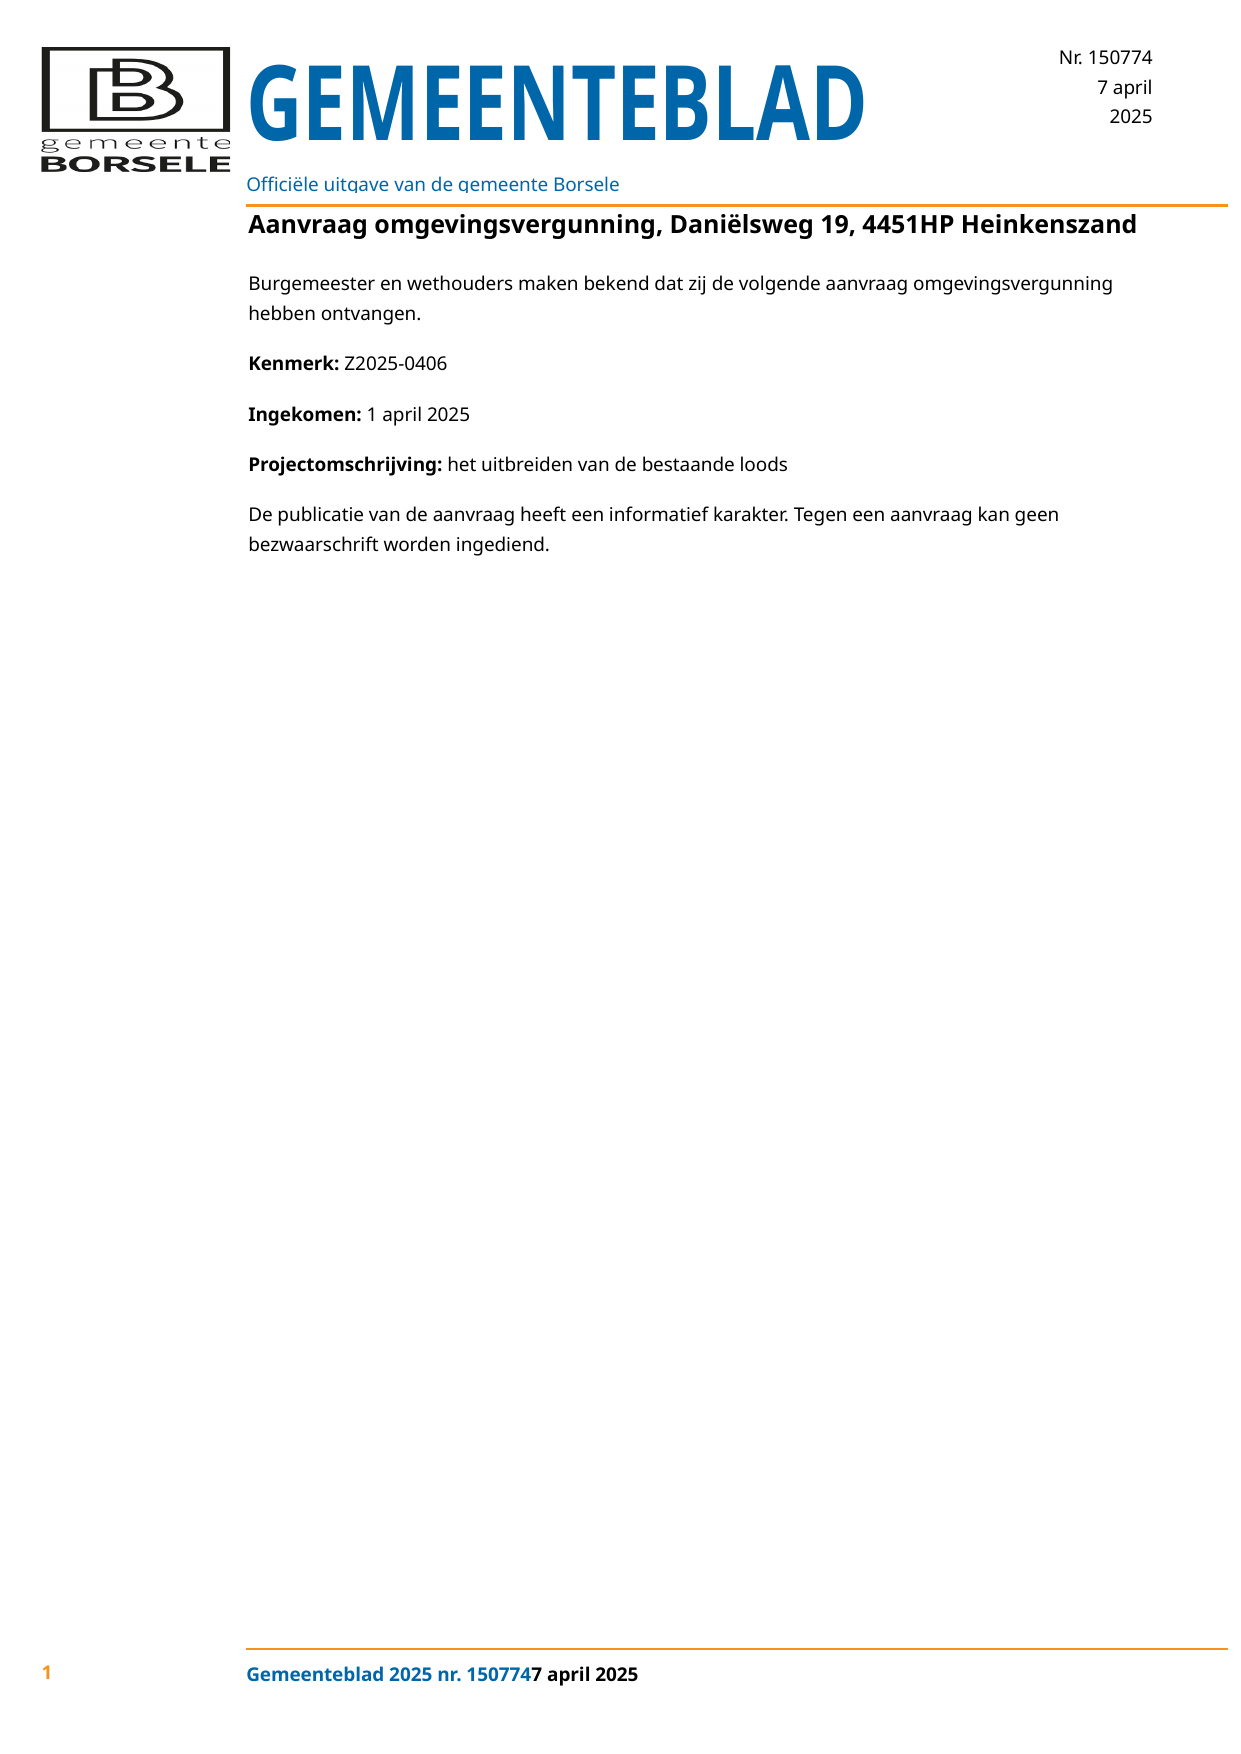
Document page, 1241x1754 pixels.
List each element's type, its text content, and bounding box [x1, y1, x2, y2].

text Ingekomen: 1 april 2025 [248, 401, 1152, 426]
text Projectomschrijving: het uitbreiden van de bestaande loods [248, 451, 1152, 477]
text De publicatie van de aanvraag heeft een informatief karakter. Tegen een aanvraag kan geen bezwaarschrift worden ingediend. [248, 502, 1152, 557]
text Aanvraag omgevingsvergunning, Daniëlsweg 19, 4451HP Heinkenszand [248, 207, 1152, 241]
text Kenmerk: Z2025-0406 [248, 350, 1152, 376]
picture [41, 47, 231, 172]
text Burgemeester en wethouders maken bekend dat zij de volgende aanvraag omgevingsvergunning hebben ontvangen. [248, 270, 1152, 326]
